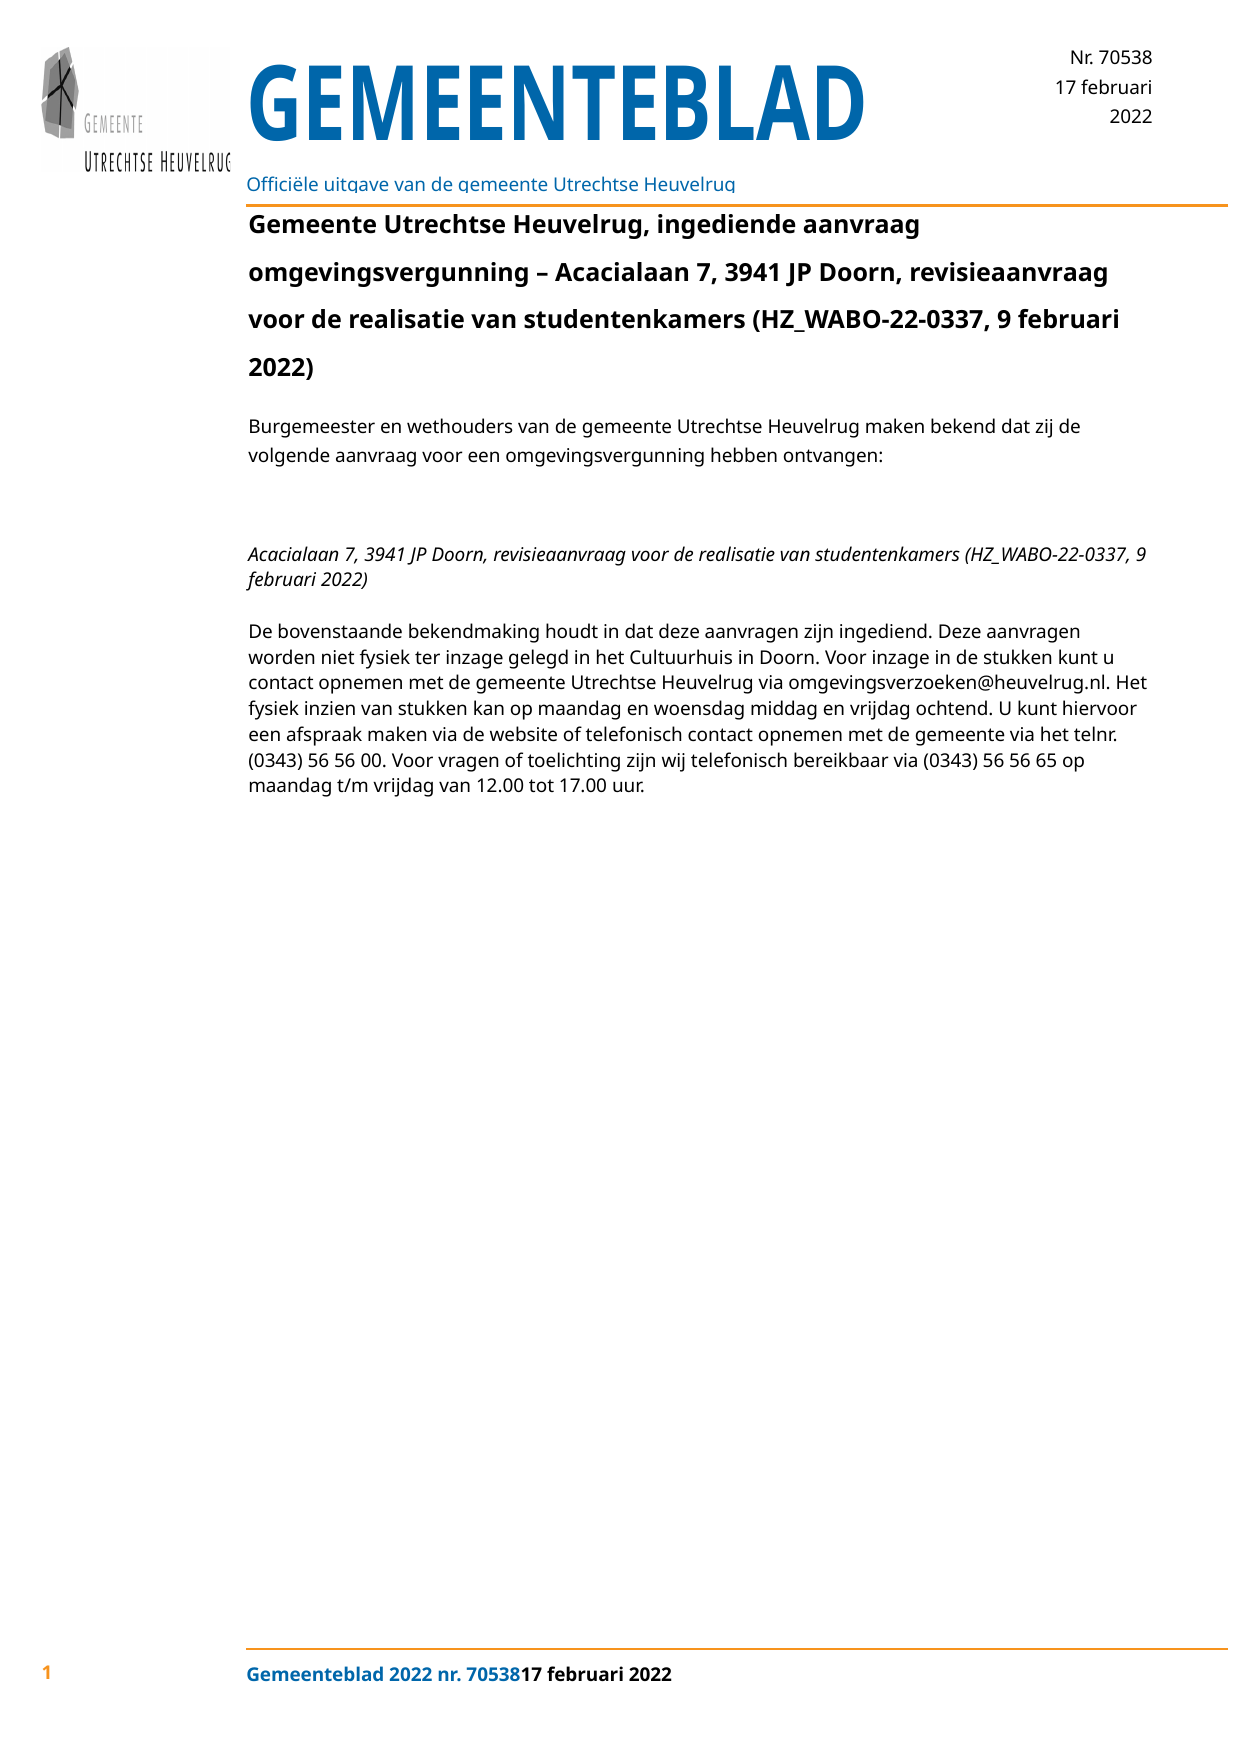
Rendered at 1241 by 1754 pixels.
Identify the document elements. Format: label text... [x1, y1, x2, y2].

text Burgemeester en wethouders van de gemeente Utrechtse Heuvelrug maken bekend dat zij de volgende aanvraag voor een omgevingsvergunning hebben ontvangen: [248, 413, 1152, 468]
text Acacialaan 7, 3941 JP Doorn, revisieaanvraag voor de realisatie van studentenkamers (HZ_WABO-22-0337, 9 februari 2022) [248, 541, 1152, 592]
text De bovenstaande bekendmaking houdt in dat deze aanvragen zijn ingediend. Deze aanvragen worden niet fysiek ter inzage gelegd in het Cultuurhuis in Doorn. Voor inzage in de stukken kunt u contact opnemen met de gemeente Utrechtse Heuvelrug via omgevingsverzoeken@heuvelrug.nl. Het fysiek inzien van stukken kan op maandag en woensdag middag en vrijdag ochtend. U kunt hiervoor een afspraak maken via de website of telefonisch contact opnemen met de gemeente via het telnr. (0343) 56 56 00. Voor vragen of toelichting zijn wij telefonisch bereikbaar via (0343) 56 56 65 op maandag t/m vrijdag van 12.00 tot 17.00 uur. [248, 618, 1152, 798]
picture [41, 47, 231, 172]
text Gemeente Utrechtse Heuvelrug, ingediende aanvraag omgevingsvergunning – Acacialaan 7, 3941 JP Doorn, revisieaanvraag voor de realisatie van studentenkamers (HZ_WABO-22-0337, 9 februari 2022) [248, 207, 1152, 384]
